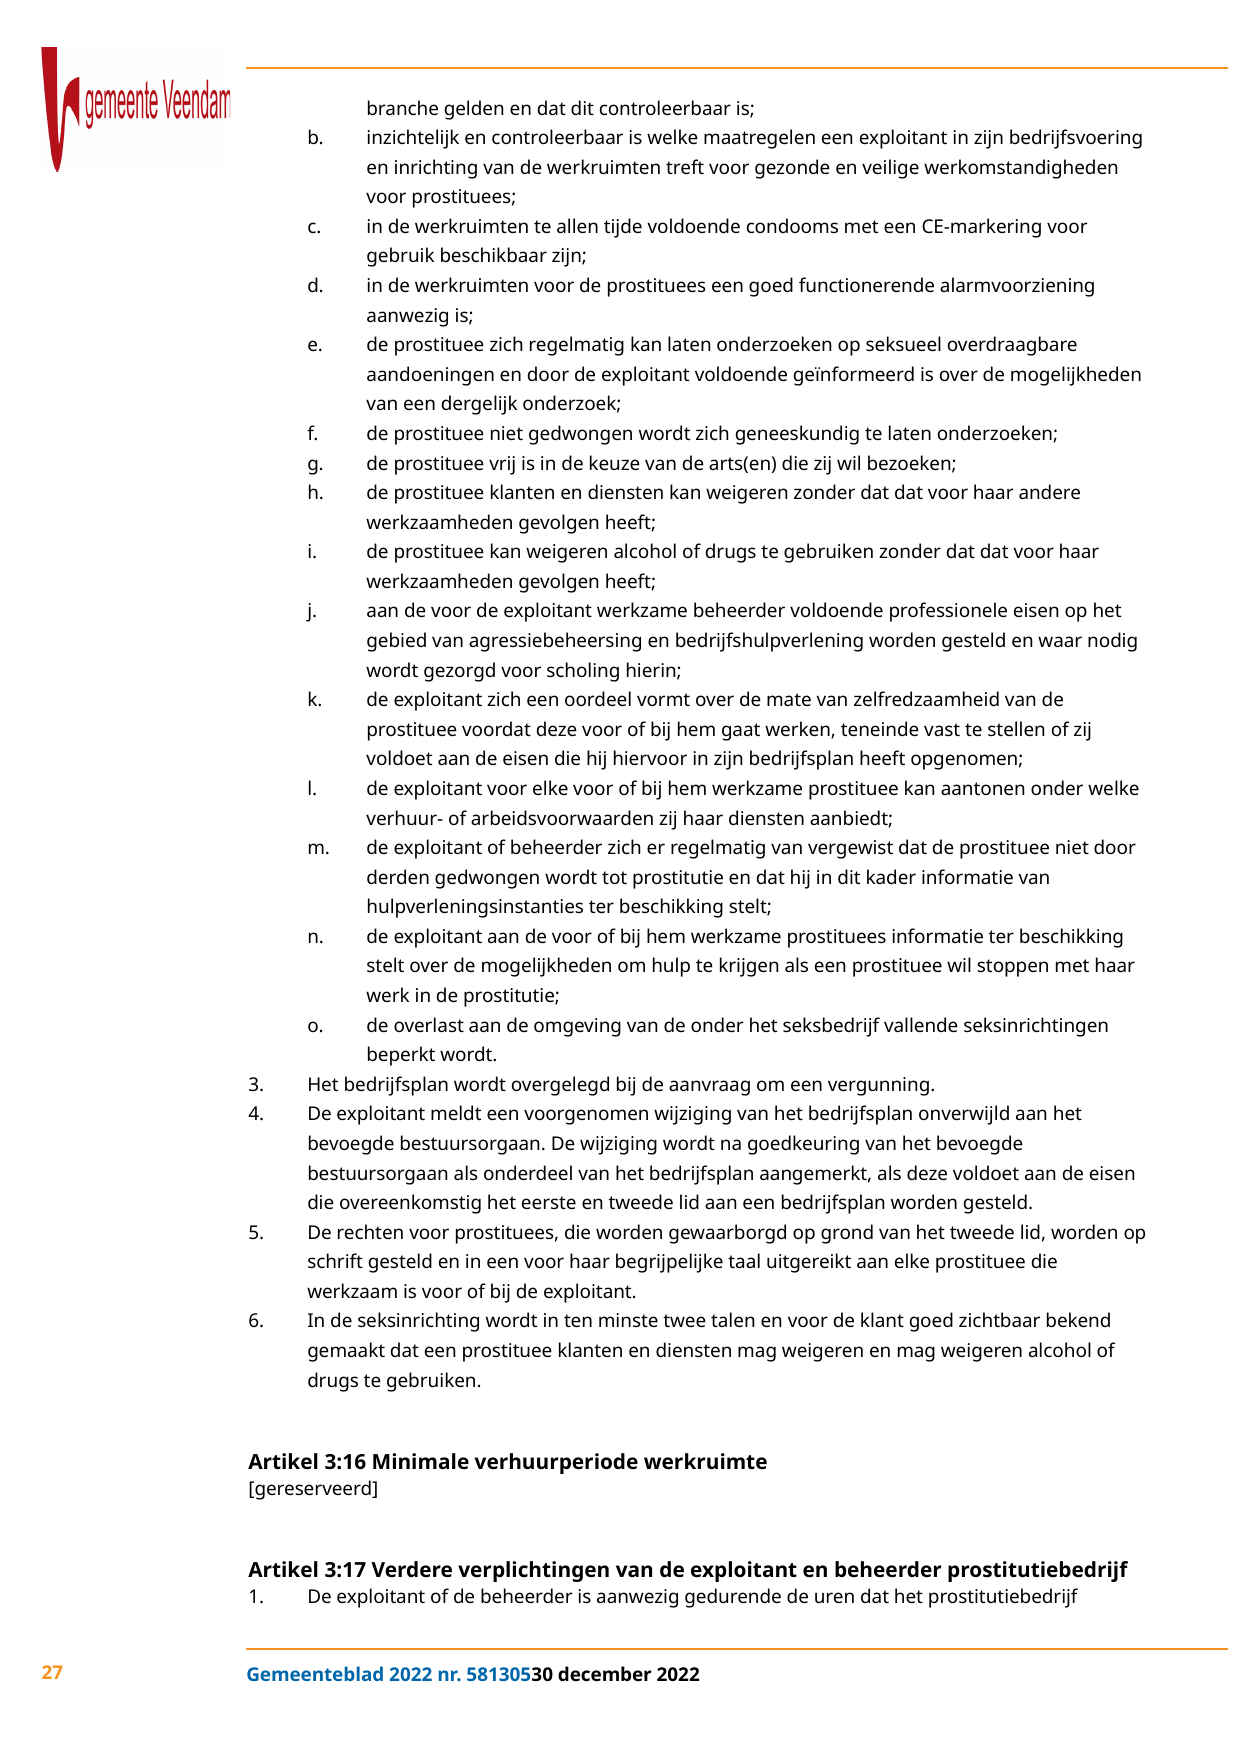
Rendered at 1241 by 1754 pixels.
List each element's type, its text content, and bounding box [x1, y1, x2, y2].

list de prostituee klanten en diensten kan weigeren zonder dat dat voor haar andere werkzaamheden gevolgen heeft; [307, 479, 1152, 535]
text [gereserveerd] [248, 1475, 1152, 1501]
list in de werkruimten te allen tijde voldoende condooms met een CE-markering voor gebruik beschikbaar zijn; [307, 213, 1152, 268]
list in de werkruimten voor de prostituees een goed functionerende alarmvoorziening aanwezig is; [307, 272, 1152, 328]
list de prostituee vrij is in de keuze van de arts(en) die zij wil bezoeken; [307, 450, 1152, 476]
list Het bedrijfsplan wordt overgelegd bij de aanvraag om een vergunning. [248, 1071, 1152, 1097]
list De exploitant meldt een voorgenomen wijziging van het bedrijfsplan onverwijld aan het bevoegde bestuursorgaan. De wijziging wordt na goedkeuring van het bevoegde bestuursorgaan als onderdeel van het bedrijfsplan aangemerkt, als deze voldoet aan de eisen die overeenkomstig het eerste en tweede lid aan een bedrijfsplan worden gesteld. [248, 1101, 1152, 1215]
text Artikel 3:17 Verdere verplichtingen van de exploitant en beheerder prostitutiebedrijf [248, 1555, 1152, 1584]
list De exploitant of de beheerder is aanwezig gedurende de uren dat het prostitutiebedrijf [248, 1584, 1152, 1609]
list de exploitant zich een oordeel vormt over de mate van zelfredzaamheid van de prostituee voordat deze voor of bij hem gaat werken, teneinde vast te stellen of zij voldoet aan de eisen die hij hiervoor in zijn bedrijfsplan heeft opgenomen; [307, 686, 1152, 771]
list de prostituee zich regelmatig kan laten onderzoeken op seksueel overdraagbare aandoeningen en door de exploitant voldoende geïnformeerd is over de mogelijkheden van een dergelijk onderzoek; [307, 331, 1152, 416]
list de prostituee kan weigeren alcohol of drugs te gebruiken zonder dat dat voor haar werkzaamheden gevolgen heeft; [307, 538, 1152, 594]
picture [41, 47, 231, 172]
list de exploitant of beheerder zich er regelmatig van vergewist dat de prostituee niet door derden gedwongen wordt tot prostitutie en dat hij in dit kader informatie van hulpverleningsinstanties ter beschikking stelt; [307, 834, 1152, 919]
text Artikel 3:16 Minimale verhuurperiode werkruimte [248, 1447, 1152, 1475]
list aan de voor de exploitant werkzame beheerder voldoende professionele eisen op het gebied van agressiebeheersing en bedrijfshulpverlening worden gesteld en waar nodig wordt gezorgd voor scholing hierin; [307, 598, 1152, 683]
list de exploitant voor elke voor of bij hem werkzame prostituee kan aantonen onder welke verhuur- of arbeidsvoorwaarden zij haar diensten aanbiedt; [307, 775, 1152, 831]
list branche gelden en dat dit controleerbaar is; [307, 95, 1152, 121]
list In de seksinrichting wordt in ten minste twee talen en voor de klant goed zichtbaar bekend gemaakt dat een prostituee klanten en diensten mag weigeren en mag weigeren alcohol of drugs te gebruiken. [248, 1308, 1152, 1393]
list de prostituee niet gedwongen wordt zich geneeskundig te laten onderzoeken; [307, 420, 1152, 446]
list De rechten voor prostituees, die worden gewaarborgd op grond van het tweede lid, worden op schrift gesteld en in een voor haar begrijpelijke taal uitgereikt aan elke prostituee die werkzaam is voor of bij de exploitant. [248, 1219, 1152, 1304]
list de overlast aan de omgeving van de onder het seksbedrijf vallende seksinrichtingen beperkt wordt. [307, 1012, 1152, 1067]
list inzichtelijk en controleerbaar is welke maatregelen een exploitant in zijn bedrijfsvoering en inrichting van de werkruimten treft voor gezonde en veilige werkomstandigheden voor prostituees; [307, 124, 1152, 209]
list de exploitant aan de voor of bij hem werkzame prostituees informatie ter beschikking stelt over de mogelijkheden om hulp te krijgen als een prostituee wil stoppen met haar werk in de prostitutie; [307, 923, 1152, 1008]
